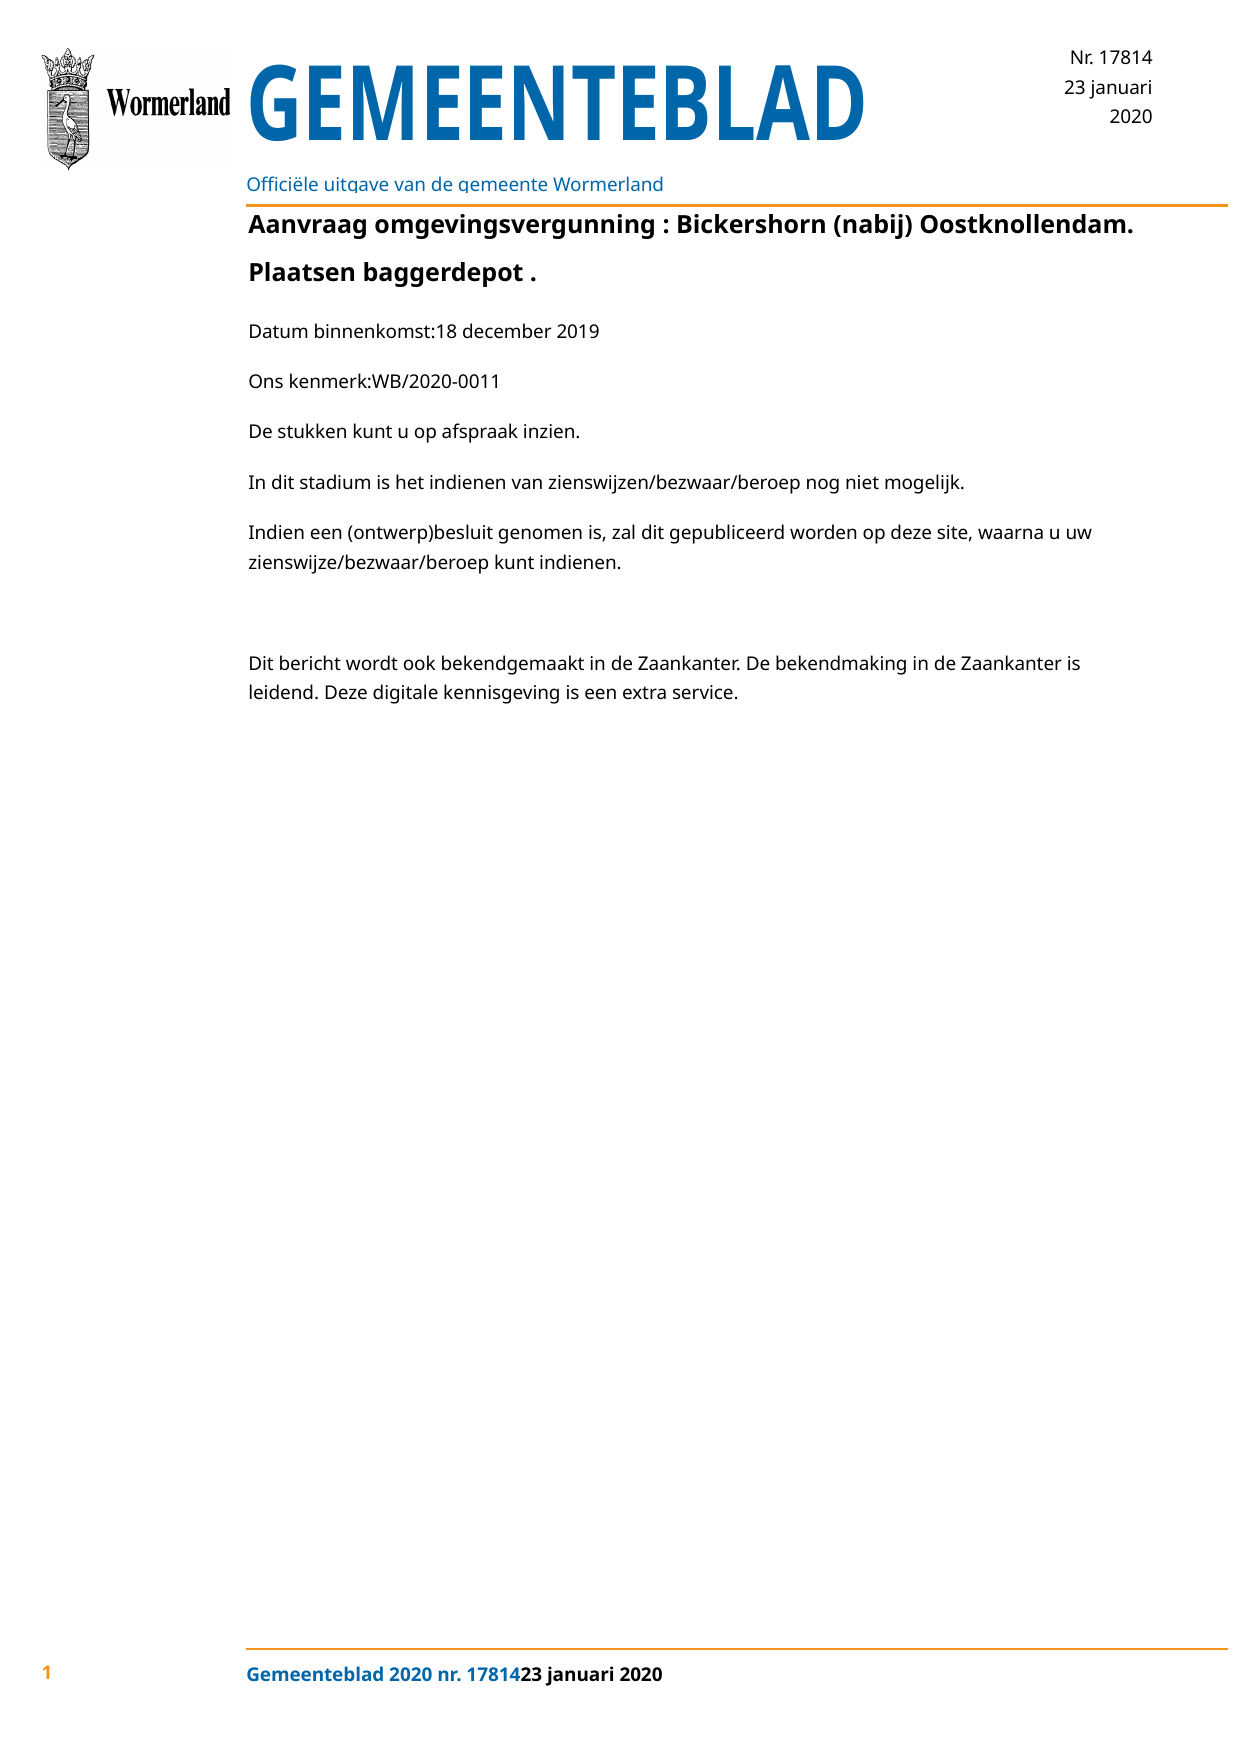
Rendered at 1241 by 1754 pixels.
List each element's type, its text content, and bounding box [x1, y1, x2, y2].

picture [41, 47, 231, 172]
text De stukken kunt u op afspraak inzien. [248, 419, 1152, 444]
text Aanvraag omgevingsvergunning : Bickershorn (nabij) Oostknollendam. Plaatsen baggerdepot . [248, 207, 1152, 288]
text Dit bericht wordt ook bekendgemaakt in de Zaankanter. De bekendmaking in de Zaankanter is leidend. Deze digitale kennisgeving is een extra service. [248, 650, 1152, 705]
text Ons kenmerk:WB/2020-0011 [248, 368, 1152, 394]
text In dit stadium is het indienen van zienswijzen/bezwaar/beroep nog niet mogelijk. [248, 469, 1152, 495]
text Indien een (ontwerp)besluit genomen is, zal dit gepubliceerd worden op deze site, waarna u uw zienswijze/bezwaar/beroep kunt indienen. [248, 519, 1152, 575]
text Datum binnenkomst:18 december 2019 [248, 318, 1152, 344]
